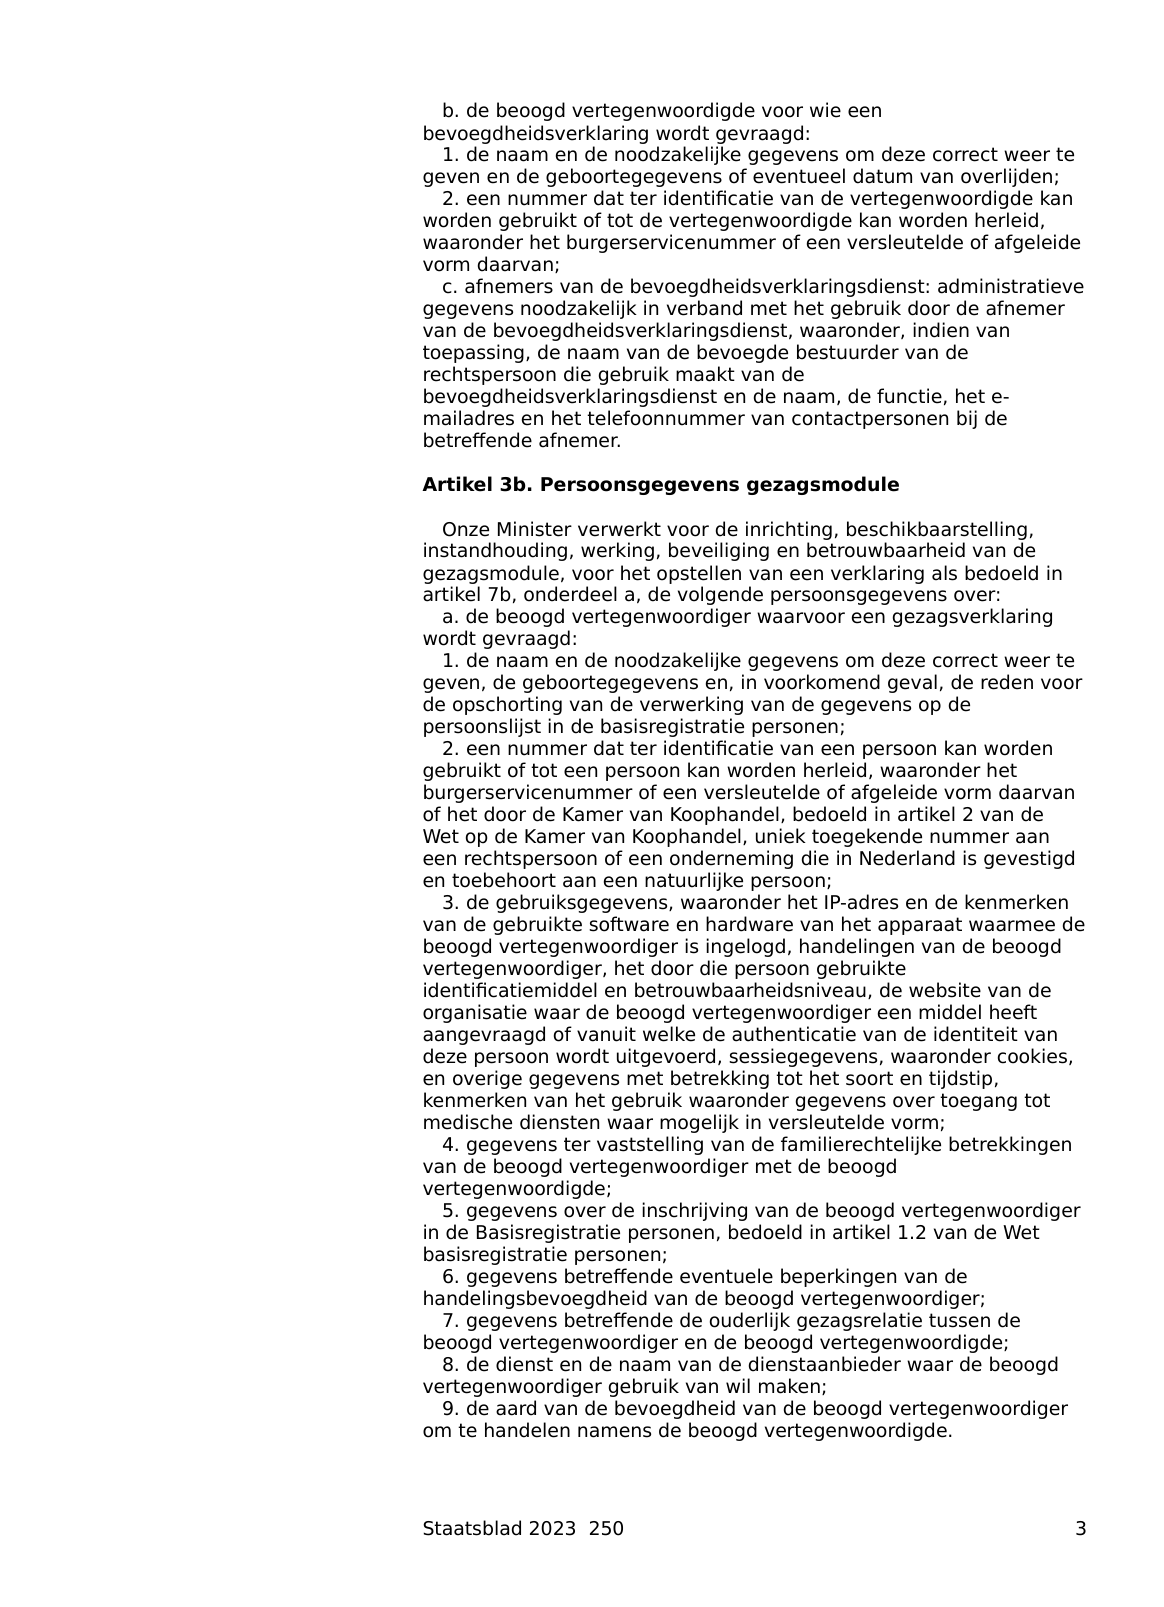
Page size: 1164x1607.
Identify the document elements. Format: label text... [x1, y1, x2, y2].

text 8. de dienst en de naam van de dienstaanbieder waar de beoogd vertegenwoordiger gebruik van wil maken; [422, 1354, 1087, 1398]
text 3. de gebruiksgegevens, waaronder het IP-adres en de kenmerken van de gebruikte software en hardware van het apparaat waarmee de beoogd vertegenwoordiger is ingelogd, handelingen van de beoogd vertegenwoordiger, het door die persoon gebruikte identificatiemiddel en betrouwbaarheidsniveau, de website van de organisatie waar de beoogd vertegenwoordiger een middel heeft aangevraagd of vanuit welke de authenticatie van de identiteit van deze persoon wordt uitgevoerd, sessiegegevens, waaronder cookies, en overige gegevens met betrekking tot het soort en tijdstip, kenmerken van het gebruik waaronder gegevens over toegang tot medische diensten waar mogelijk in versleutelde vorm; [422, 892, 1087, 1134]
text 2. een nummer dat ter identificatie van een persoon kan worden gebruikt of tot een persoon kan worden herleid, waaronder het burgerservicenummer of een versleutelde of afgeleide vorm daarvan of het door de Kamer van Koophandel, bedoeld in artikel 2 van de Wet op de Kamer van Koophandel, uniek toegekende nummer aan een rechtspersoon of een onderneming die in Nederland is gevestigd en toebehoort aan een natuurlijke persoon; [422, 738, 1087, 892]
subtitle Artikel 3b. Persoonsgegevens gezagsmodule [422, 474, 1087, 496]
text b. de beoogd vertegenwoordigde voor wie een bevoegdheidsverklaring wordt gevraagd: [422, 100, 1087, 144]
text 9. de aard van de bevoegdheid van de beoogd vertegenwoordiger om te handelen namens de beoogd vertegenwoordigde. [422, 1398, 1087, 1442]
text 2. een nummer dat ter identificatie van de vertegenwoordigde kan worden gebruikt of tot de vertegenwoordigde kan worden herleid, waaronder het burgerservicenummer of een versleutelde of afgeleide vorm daarvan; [422, 188, 1087, 276]
text c. afnemers van de bevoegdheidsverklaringsdienst: administratieve gegevens noodzakelijk in verband met het gebruik door de afnemer van de bevoegdheidsverklaringsdienst, waaronder, indien van toepassing, de naam van de bevoegde bestuurder van de rechtspersoon die gebruik maakt van de bevoegdheidsverklaringsdienst en de naam, de functie, het e-mailadres en het telefoonnummer van contactpersonen bij de betreffende afnemer. [422, 276, 1087, 452]
text 6. gegevens betreffende eventuele beperkingen van de handelingsbevoegdheid van de beoogd vertegenwoordiger; [422, 1266, 1087, 1310]
text 7. gegevens betreffende de ouderlijk gezagsrelatie tussen de beoogd vertegenwoordiger en de beoogd vertegenwoordigde; [422, 1310, 1087, 1354]
text 1. de naam en de noodzakelijke gegevens om deze correct weer te geven, de geboortegegevens en, in voorkomend geval, de reden voor de opschorting van de verwerking van de gegevens op de persoonslijst in de basisregistratie personen; [422, 650, 1087, 738]
text Onze Minister verwerkt voor de inrichting, beschikbaarstelling, instandhouding, werking, beveiliging en betrouwbaarheid van de gezagsmodule, voor het opstellen van een verklaring als bedoeld in artikel 7b, onderdeel a, de volgende persoonsgegevens over: [422, 518, 1087, 606]
text 4. gegevens ter vaststelling van de familierechtelijke betrekkingen van de beoogd vertegenwoordiger met de beoogd vertegenwoordigde; [422, 1134, 1087, 1200]
text a. de beoogd vertegenwoordiger waarvoor een gezagsverklaring wordt gevraagd: [422, 606, 1087, 650]
text 1. de naam en de noodzakelijke gegevens om deze correct weer te geven en de geboortegegevens of eventueel datum van overlijden; [422, 144, 1087, 188]
text 5. gegevens over de inschrijving van de beoogd vertegenwoordiger in de Basisregistratie personen, bedoeld in artikel 1.2 van de Wet basisregistratie personen; [422, 1200, 1087, 1266]
